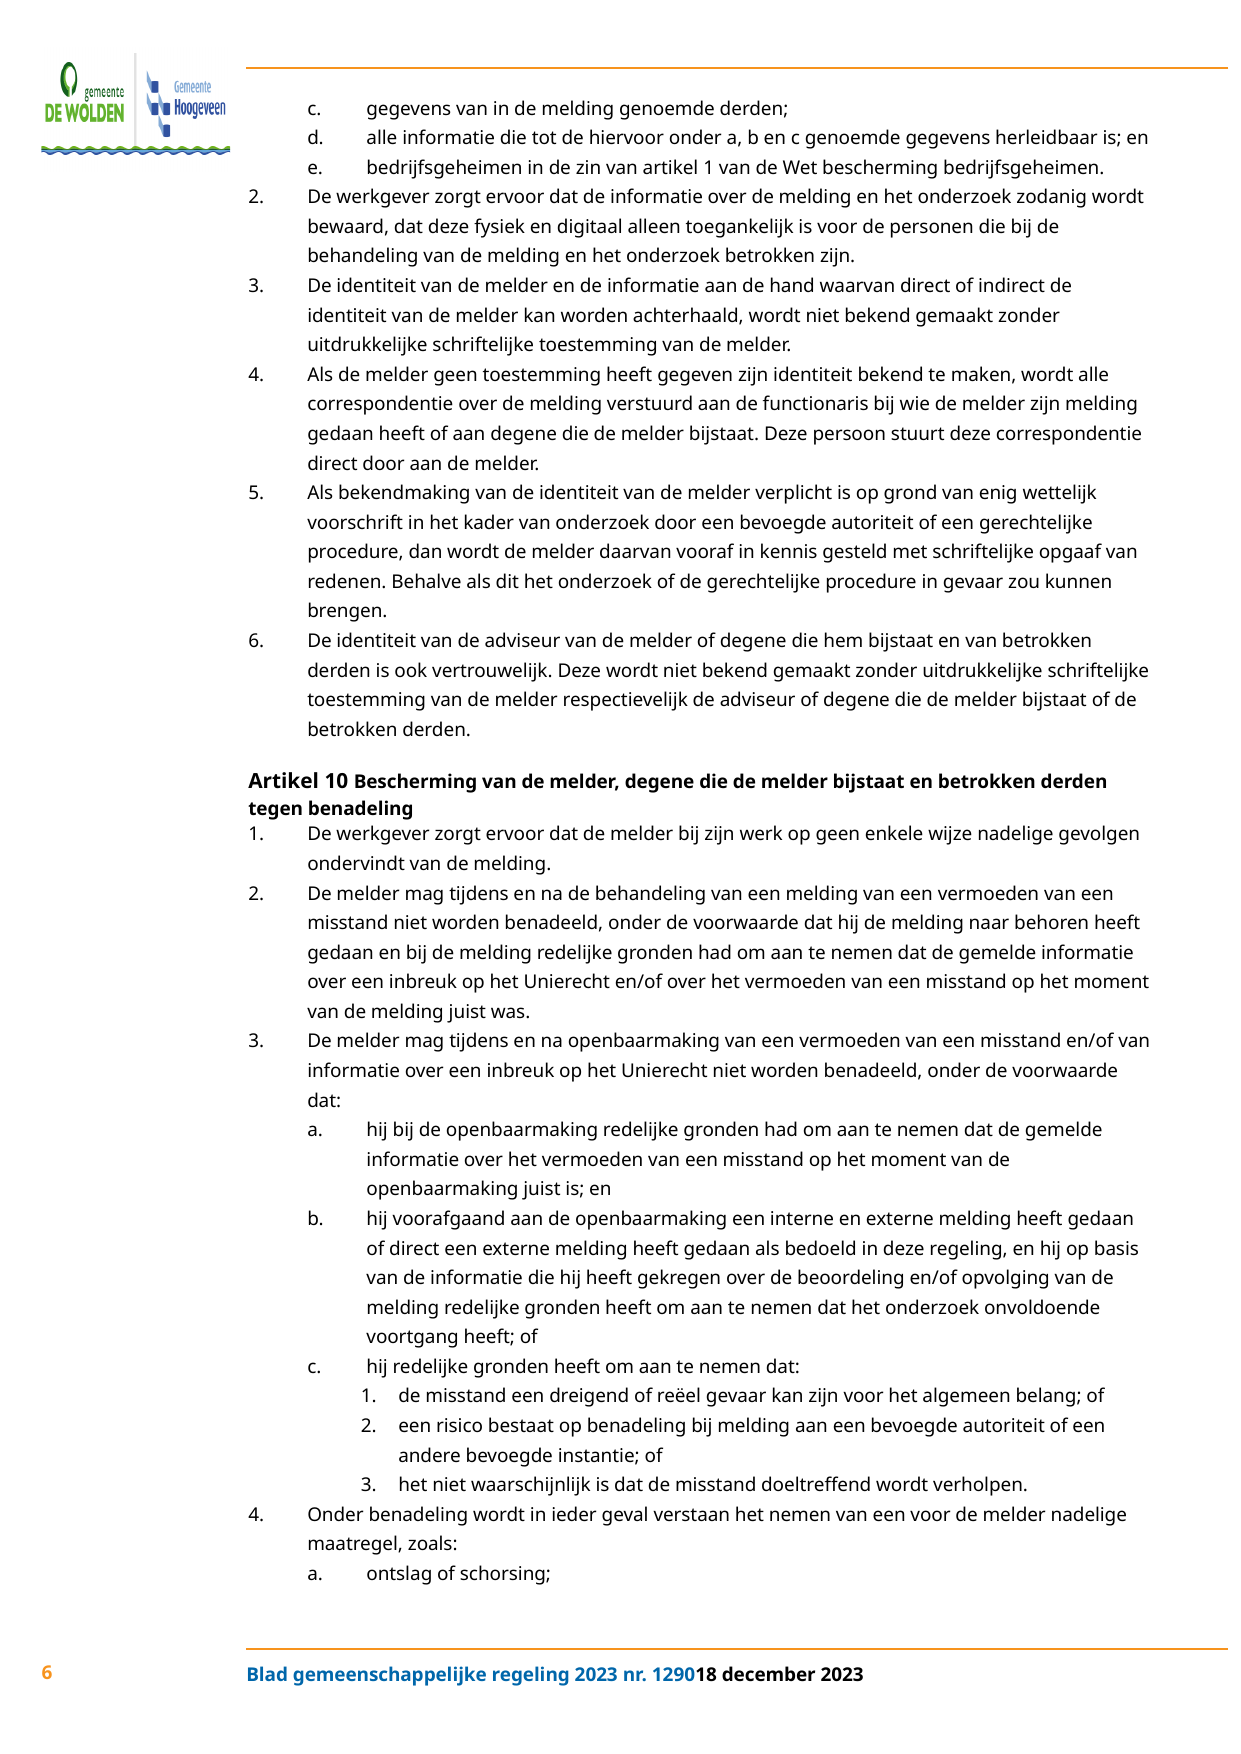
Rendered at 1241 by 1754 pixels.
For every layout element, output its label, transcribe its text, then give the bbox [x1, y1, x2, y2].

picture [41, 47, 231, 172]
list bedrijfsgeheimen in de zin van artikel 1 van de Wet bescherming bedrijfsgeheimen. [307, 154, 1152, 180]
list De melder mag tijdens en na openbaarmaking van een vermoeden van een misstand en/of van informatie over een inbreuk op het Unierecht niet worden benadeeld, onder de voorwaarde dat: [248, 1028, 1152, 1113]
list Als bekendmaking van de identiteit van de melder verplicht is op grond van enig wettelijk voorschrift in het kader van onderzoek door een bevoegde autoriteit of een gerechtelijke procedure, dan wordt de melder daarvan vooraf in kennis gesteld met schriftelijke opgaaf van redenen. Behalve als dit het onderzoek of de gerechtelijke procedure in gevaar zou kunnen brengen. [248, 479, 1152, 623]
list De werkgever zorgt ervoor dat de melder bij zijn werk op geen enkele wijze nadelige gevolgen ondervindt van de melding. [248, 821, 1152, 876]
text Artikel 10 Bescherming van de melder, degene die de melder bijstaat en betrokken derden tegen benadeling [248, 766, 1152, 821]
list De identiteit van de adviseur van de melder of degene die hem bijstaat en van betrokken derden is ook vertrouwelijk. Deze wordt niet bekend gemaakt zonder uitdrukkelijke schriftelijke toestemming van de melder respectievelijk de adviseur of degene die de melder bijstaat of de betrokken derden. [248, 627, 1152, 742]
list hij redelijke gronden heeft om aan te nemen dat: [307, 1353, 1152, 1379]
list hij bij de openbaarmaking redelijke gronden had om aan te nemen dat de gemelde informatie over het vermoeden van een misstand op het moment van de openbaarmaking juist is; en [307, 1116, 1152, 1201]
list de misstand een dreigend of reëel gevaar kan zijn voor het algemeen belang; of [361, 1383, 1152, 1408]
list het niet waarschijnlijk is dat de misstand doeltreffend wordt verholpen. [361, 1471, 1152, 1497]
list een risico bestaat op benadeling bij melding aan een bevoegde autoriteit of een andere bevoegde instantie; of [361, 1412, 1152, 1468]
list gegevens van in de melding genoemde derden; [307, 95, 1152, 121]
list ontslag of schorsing; [307, 1560, 1152, 1586]
list Als de melder geen toestemming heeft gegeven zijn identiteit bekend te maken, wordt alle correspondentie over de melding verstuurd aan de functionaris bij wie de melder zijn melding gedaan heeft of aan degene die de melder bijstaat. Deze persoon stuurt deze correspondentie direct door aan de melder. [248, 361, 1152, 476]
list De identiteit van de melder en de informatie aan de hand waarvan direct of indirect de identiteit van de melder kan worden achterhaald, wordt niet bekend gemaakt zonder uitdrukkelijke schriftelijke toestemming van de melder. [248, 272, 1152, 357]
list Onder benadeling wordt in ieder geval verstaan het nemen van een voor de melder nadelige maatregel, zoals: [248, 1501, 1152, 1556]
list alle informatie die tot de hiervoor onder a, b en c genoemde gegevens herleidbaar is; en [307, 124, 1152, 150]
list De melder mag tijdens en na de behandeling van een melding van een vermoeden van een misstand niet worden benadeeld, onder de voorwaarde dat hij de melding naar behoren heeft gedaan en bij de melding redelijke gronden had om aan te nemen dat de gemelde informatie over een inbreuk op het Unierecht en/of over het vermoeden van een misstand op het moment van de melding juist was. [248, 880, 1152, 1024]
list De werkgever zorgt ervoor dat de informatie over de melding en het onderzoek zodanig wordt bewaard, dat deze fysiek en digitaal alleen toegankelijk is voor de personen die bij de behandeling van de melding en het onderzoek betrokken zijn. [248, 183, 1152, 268]
list hij voorafgaand aan de openbaarmaking een interne en externe melding heeft gedaan of direct een externe melding heeft gedaan als bedoeld in deze regeling, en hij op basis van de informatie die hij heeft gekregen over de beoordeling en/of opvolging van de melding redelijke gronden heeft om aan te nemen dat het onderzoek onvoldoende voortgang heeft; of [307, 1205, 1152, 1349]
